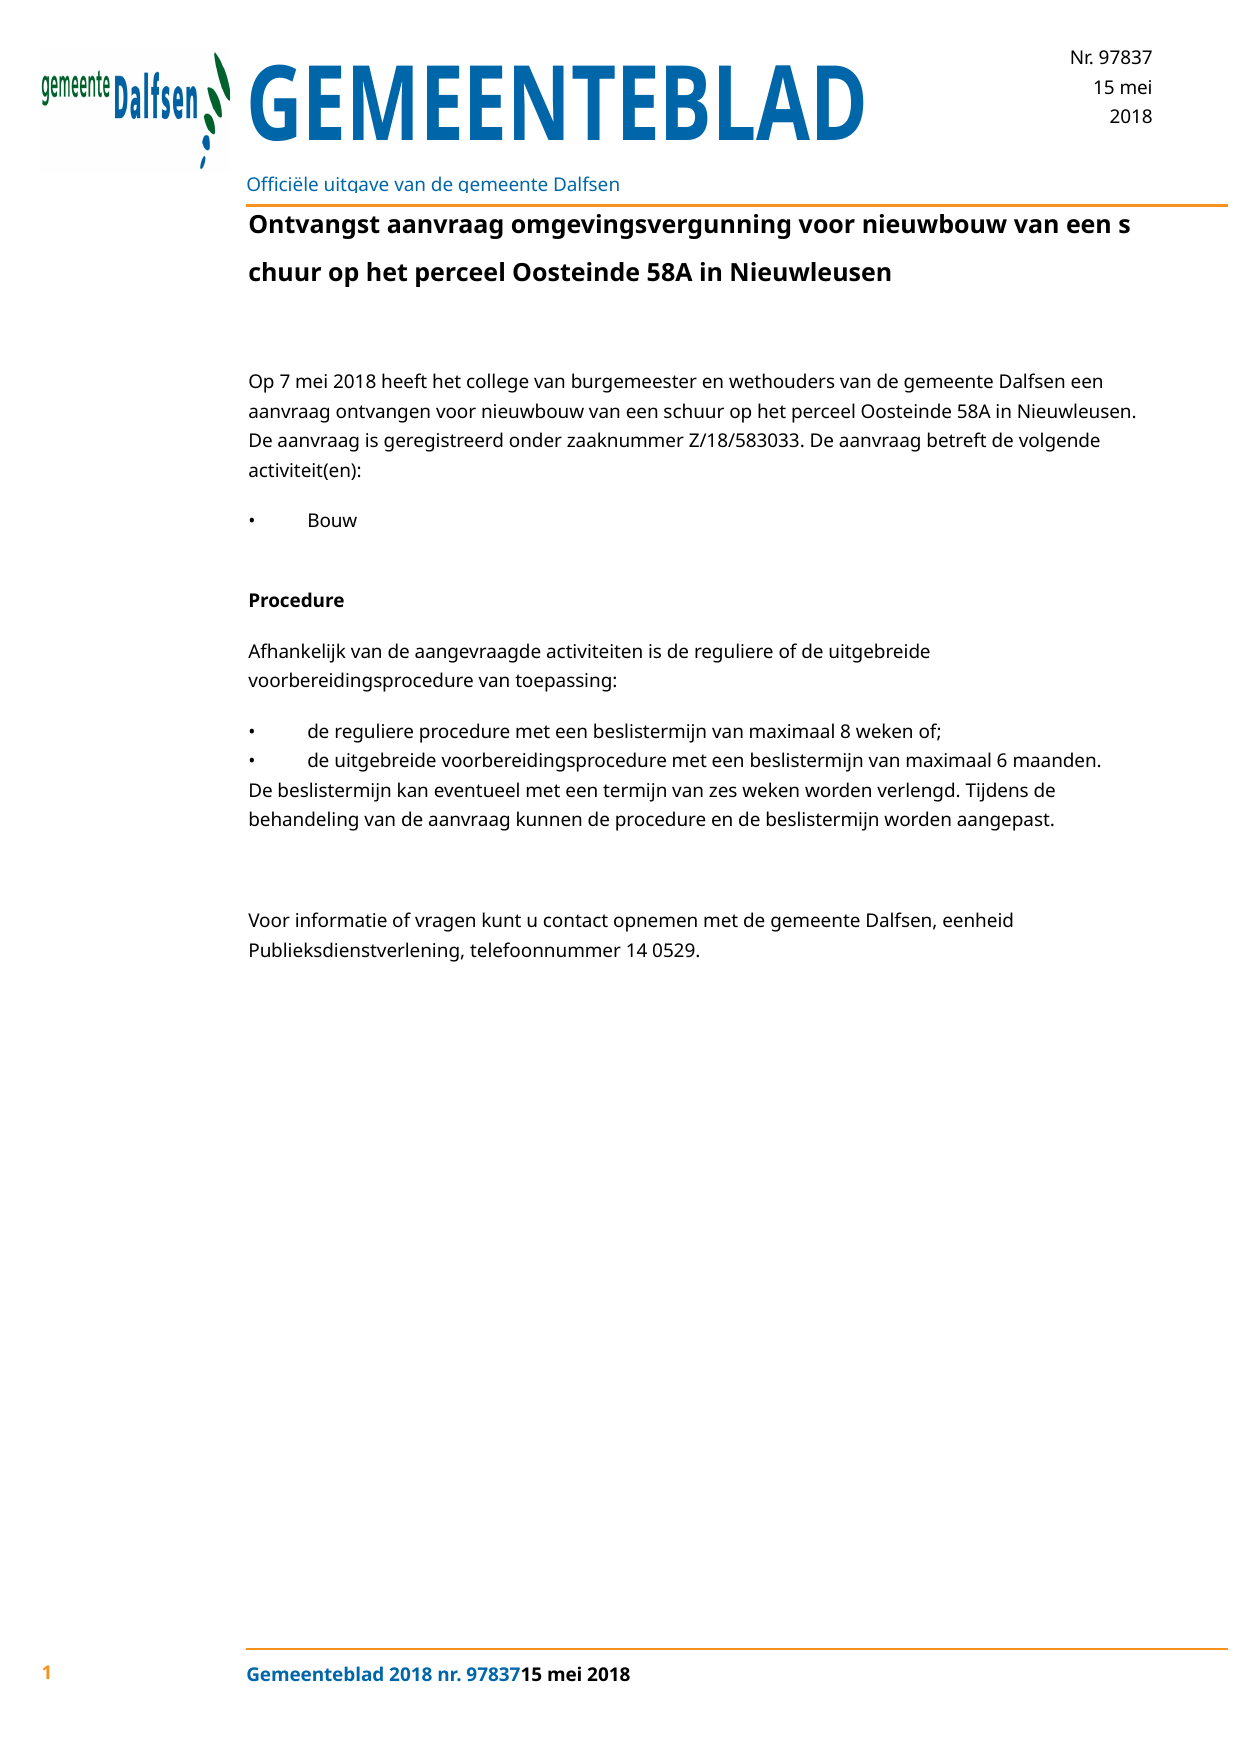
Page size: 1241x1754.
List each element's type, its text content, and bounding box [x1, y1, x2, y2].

picture [41, 47, 231, 172]
list de reguliere procedure met een beslistermijn van maximaal 8 weken of; [248, 718, 1152, 744]
text Afhankelijk van de aangevraagde activiteiten is de reguliere of de uitgebreide voorbereidingsprocedure van toepassing: [248, 638, 1152, 693]
text Procedure [248, 587, 1152, 613]
text Voor informatie of vragen kunt u contact opnemen met de gemeente Dalfsen, eenheid Publieksdienstverlening, telefoonnummer 14 0529. [248, 907, 1152, 963]
list de uitgebreide voorbereidingsprocedure met een beslistermijn van maximaal 6 maanden. [248, 747, 1152, 773]
text Ontvangst aanvraag omgevingsvergunning voor nieuwbouw van een s chuur op het perceel Oosteinde 58A in Nieuwleusen [248, 207, 1152, 288]
text De beslistermijn kan eventueel met een termijn van zes weken worden verlengd. Tijdens de behandeling van de aanvraag kunnen de procedure en de beslistermijn worden aangepast. [248, 777, 1152, 832]
text Op 7 mei 2018 heeft het college van burgemeester en wethouders van de gemeente Dalfsen een aanvraag ontvangen voor nieuwbouw van een schuur op het perceel Oosteinde 58A in Nieuwleusen. De aanvraag is geregistreerd onder zaaknummer Z/18/583033. De aanvraag betreft de volgende activiteit(en): [248, 368, 1152, 483]
list Bouw [248, 507, 1152, 533]
